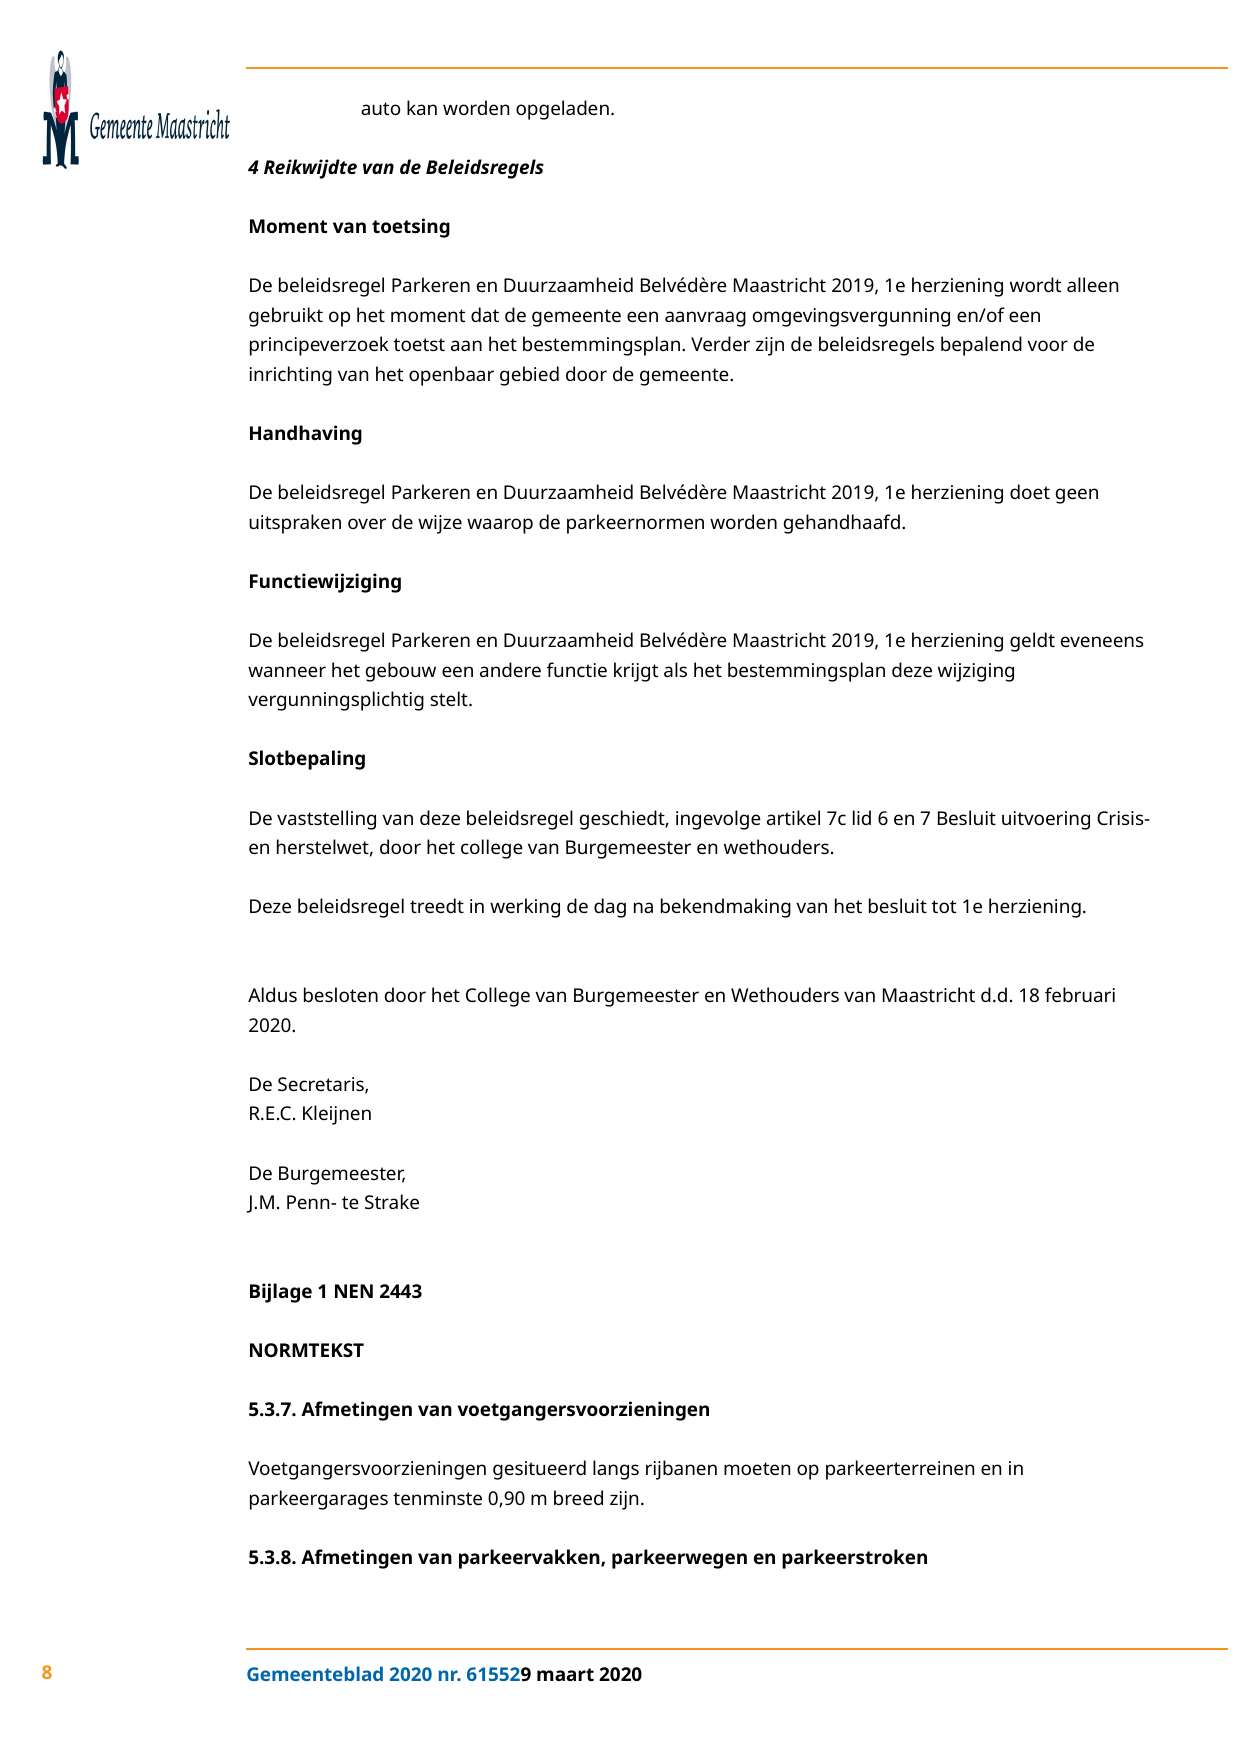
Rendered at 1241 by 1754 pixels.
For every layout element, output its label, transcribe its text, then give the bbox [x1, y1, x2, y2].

text De beleidsregel Parkeren en Duurzaamheid Belvédère Maastricht 2019, 1e herziening doet geen uitspraken over de wijze waarop de parkeernormen worden gehandhaafd. [248, 479, 1152, 535]
text NORMTEKST [248, 1337, 1152, 1363]
text 4 Reikwijdte van de Beleidsregels [248, 154, 1152, 180]
text Voetgangersvoorzieningen gesitueerd langs rijbanen moeten op parkeerterreinen en in parkeergarages tenminste 0,90 m breed zijn. [248, 1456, 1152, 1511]
picture [41, 47, 231, 172]
text R.E.C. Kleijnen [248, 1101, 1152, 1126]
text De vaststelling van deze beleidsregel geschiedt, ingevolge artikel 7c lid 6 en 7 Besluit uitvoering Crisis- en herstelwet, door het college van Burgemeester en wethouders. [248, 805, 1152, 860]
text Functiewijziging [248, 568, 1152, 594]
text 5.3.8. Afmetingen van parkeervakken, parkeerwegen en parkeerstroken [248, 1544, 1152, 1570]
text Deze beleidsregel treedt in werking de dag na bekendmaking van het besluit tot 1e herziening. [248, 893, 1152, 919]
text De Secretaris, [248, 1071, 1152, 1097]
text De Burgemeester, [248, 1160, 1152, 1186]
list auto kan worden opgeladen. [323, 95, 1152, 121]
text Bijlage 1 NEN 2443 [248, 1278, 1152, 1304]
text Aldus besloten door het College van Burgemeester en Wethouders van Maastricht d.d. 18 februari 2020. [248, 982, 1152, 1038]
text De beleidsregel Parkeren en Duurzaamheid Belvédère Maastricht 2019, 1e herziening geldt eveneens wanneer het gebouw een andere functie krijgt als het bestemmingsplan deze wijziging vergunningsplichtig stelt. [248, 627, 1152, 712]
text Slotbepaling [248, 746, 1152, 771]
text Moment van toetsing [248, 213, 1152, 239]
text J.M. Penn- te Strake [248, 1189, 1152, 1215]
text Handhaving [248, 420, 1152, 446]
text De beleidsregel Parkeren en Duurzaamheid Belvédère Maastricht 2019, 1e herziening wordt alleen gebruikt op het moment dat de gemeente een aanvraag omgevingsvergunning en/of een principeverzoek toetst aan het bestemmingsplan. Verder zijn de beleidsregels bepalend voor de inrichting van het openbaar gebied door de gemeente. [248, 272, 1152, 387]
text 5.3.7. Afmetingen van voetgangersvoorzieningen [248, 1396, 1152, 1422]
